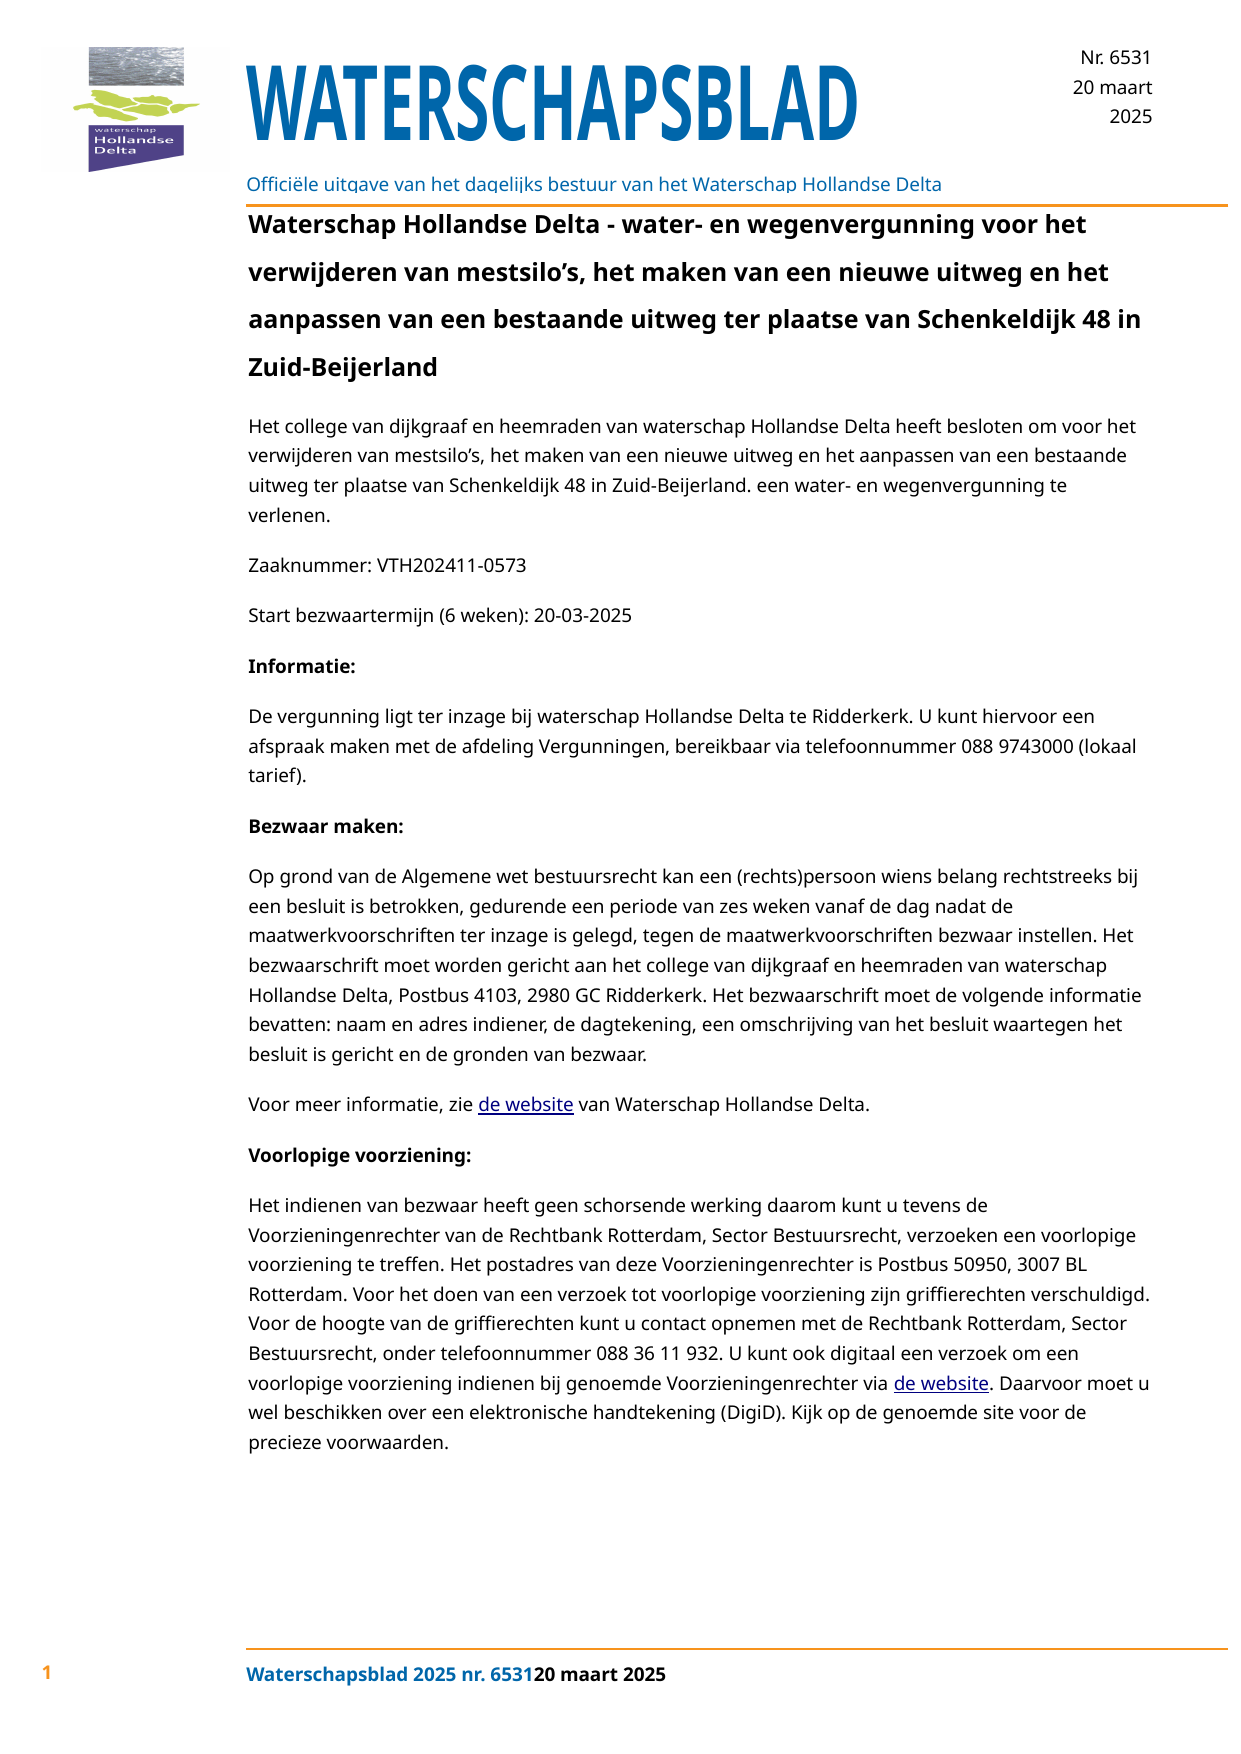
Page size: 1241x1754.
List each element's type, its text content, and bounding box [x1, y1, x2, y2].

text Voorlopige voorziening: [248, 1142, 1152, 1168]
text Informatie: [248, 653, 1152, 679]
text Bezwaar maken: [248, 813, 1152, 839]
text Het indienen van bezwaar heeft geen schorsende werking daarom kunt u tevens de Voorzieningenrechter van de Rechtbank Rotterdam, Sector Bestuursrecht, verzoeken een voorlopige voorziening te treffen. Het postadres van deze Voorzieningenrechter is Postbus 50950, 3007 BL Rotterdam. Voor het doen van een verzoek tot voorlopige voorziening zijn griffierechten verschuldigd. Voor de hoogte van de griffierechten kunt u contact opnemen met de Rechtbank Rotterdam, Sector Bestuursrecht, onder telefoonnummer 088 36 11 932. U kunt ook digitaal een verzoek om een voorlopige voorziening indienen bij genoemde Voorzieningenrechter via de website. Daarvoor moet u wel beschikken over een elektronische handtekening (DigiD). Kijk op de genoemde site voor de precieze voorwaarden. [248, 1192, 1152, 1455]
text Start bezwaartermijn (6 weken): 20-03-2025 [248, 603, 1152, 628]
text De vergunning ligt ter inzage bij waterschap Hollandse Delta te Ridderkerk. U kunt hiervoor een afspraak maken met de afdeling Vergunningen, bereikbaar via telefoonnummer 088 9743000 (lokaal tarief). [248, 703, 1152, 788]
text Op grond van de Algemene wet bestuursrecht kan een (rechts)persoon wiens belang rechtstreeks bij een besluit is betrokken, gedurende een periode van zes weken vanaf de dag nadat de maatwerkvoorschriften ter inzage is gelegd, tegen de maatwerkvoorschriften bezwaar instellen. Het bezwaarschrift moet worden gericht aan het college van dijkgraaf en heemraden van waterschap Hollandse Delta, Postbus 4103, 2980 GC Ridderkerk. Het bezwaarschrift moet de volgende informatie bevatten: naam en adres indiener, de dagtekening, een omschrijving van het besluit waartegen het besluit is gericht en de gronden van bezwaar. [248, 863, 1152, 1067]
text Zaaknummer: VTH202411-0573 [248, 552, 1152, 578]
text Het college van dijkgraaf en heemraden van waterschap Hollandse Delta heeft besloten om voor het verwijderen van mestsilo’s, het maken van een nieuwe uitweg en het aanpassen van een bestaande uitweg ter plaatse van Schenkeldijk 48 in Zuid-Beijerland. een water- en wegenvergunning te verlenen. [248, 413, 1152, 528]
text Waterschap Hollandse Delta - water- en wegenvergunning voor het verwijderen van mestsilo’s, het maken van een nieuwe uitweg en het aanpassen van een bestaande uitweg ter plaatse van Schenkeldijk 48 in Zuid-Beijerland [248, 207, 1152, 384]
text Voor meer informatie, zie de website van Waterschap Hollandse Delta. [248, 1091, 1152, 1117]
picture [41, 47, 231, 172]
